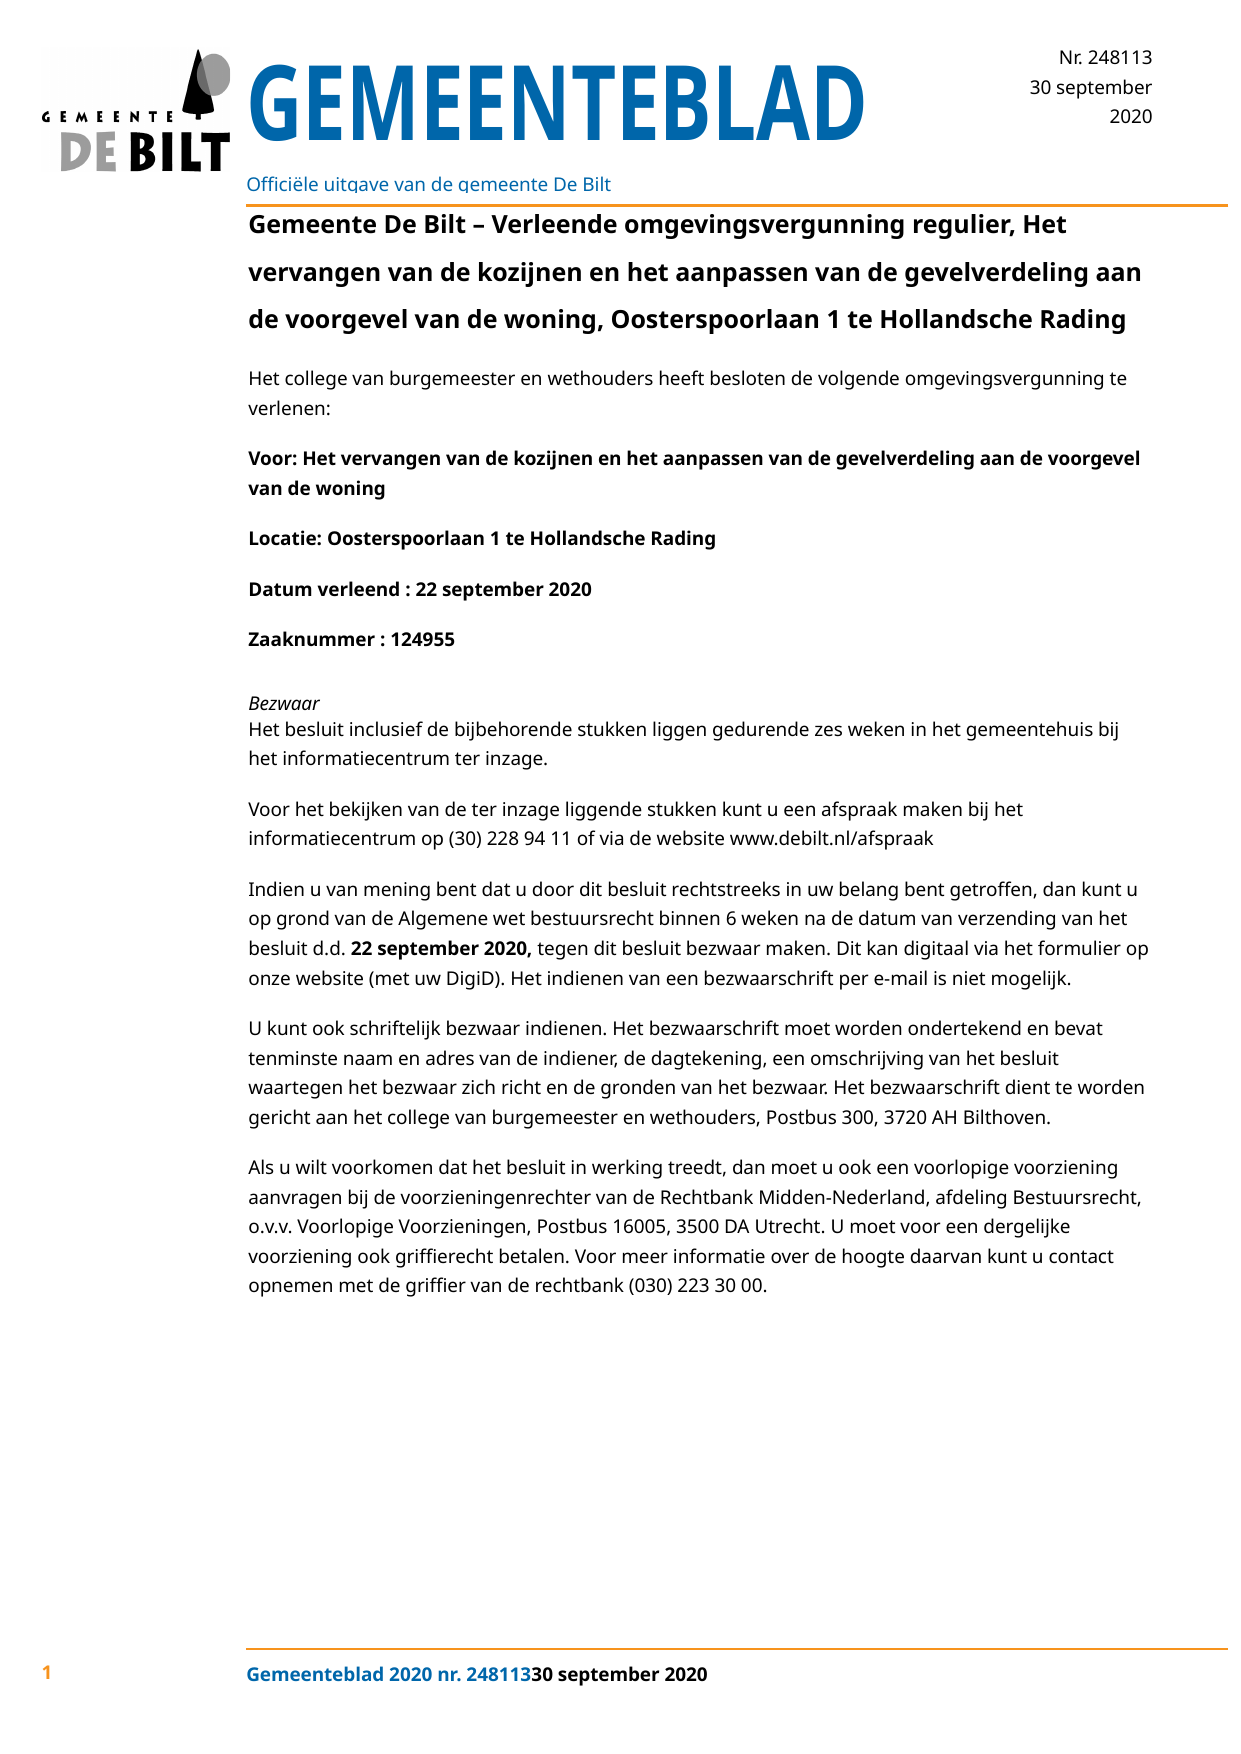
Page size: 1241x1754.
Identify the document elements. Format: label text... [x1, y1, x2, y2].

text Zaaknummer : 124955 [248, 626, 1152, 652]
text Indien u van mening bent dat u door dit besluit rechtstreeks in uw belang bent getroffen, dan kunt u op grond van de Algemene wet bestuursrecht binnen 6 weken na de datum van verzending van het besluit d.d. 22 september 2020, tegen dit besluit bezwaar maken. Dit kan digitaal via het formulier op onze website (met uw DigiD). Het indienen van een bezwaarschrift per e-mail is niet mogelijk. [248, 876, 1152, 991]
text U kunt ook schriftelijk bezwaar indienen. Het bezwaarschrift moet worden ondertekend en bevat tenminste naam en adres van de indiener, de dagtekening, een omschrijving van het besluit waartegen het bezwaar zich richt en de gronden van het bezwaar. Het bezwaarschrift dient te worden gericht aan het college van burgemeester en wethouders, Postbus 300, 3720 AH Bilthoven. [248, 1015, 1152, 1130]
text Bezwaar [248, 690, 1152, 716]
text Datum verleend : 22 september 2020 [248, 576, 1152, 602]
picture [41, 47, 231, 172]
text Het besluit inclusief de bijbehorende stukken liggen gedurende zes weken in het gemeentehuis bij het informatiecentrum ter inzage. [248, 716, 1152, 771]
text Locatie: Oosterspoorlaan 1 te Hollandsche Rading [248, 526, 1152, 551]
text Voor: Het vervangen van de kozijnen en het aanpassen van de gevelverdeling aan de voorgevel van de woning [248, 446, 1152, 501]
text Gemeente De Bilt – Verleende omgevingsvergunning regulier, Het vervangen van de kozijnen en het aanpassen van de gevelverdeling aan de voorgevel van de woning, Oosterspoorlaan 1 te Hollandsche Rading [248, 207, 1152, 336]
text Als u wilt voorkomen dat het besluit in werking treedt, dan moet u ook een voorlopige voorziening aanvragen bij de voorzieningenrechter van de Rechtbank Midden-Nederland, afdeling Bestuursrecht, o.v.v. Voorlopige Voorzieningen, Postbus 16005, 3500 DA Utrecht. U moet voor een dergelijke voorziening ook griffierecht betalen. Voor meer informatie over de hoogte daarvan kunt u contact opnemen met de griffier van de rechtbank (030) 223 30 00. [248, 1154, 1152, 1298]
text Voor het bekijken van de ter inzage liggende stukken kunt u een afspraak maken bij het informatiecentrum op (30) 228 94 11 of via de website www.debilt.nl/afspraak [248, 796, 1152, 851]
text Het college van burgemeester en wethouders heeft besloten de volgende omgevingsvergunning te verlenen: [248, 366, 1152, 421]
